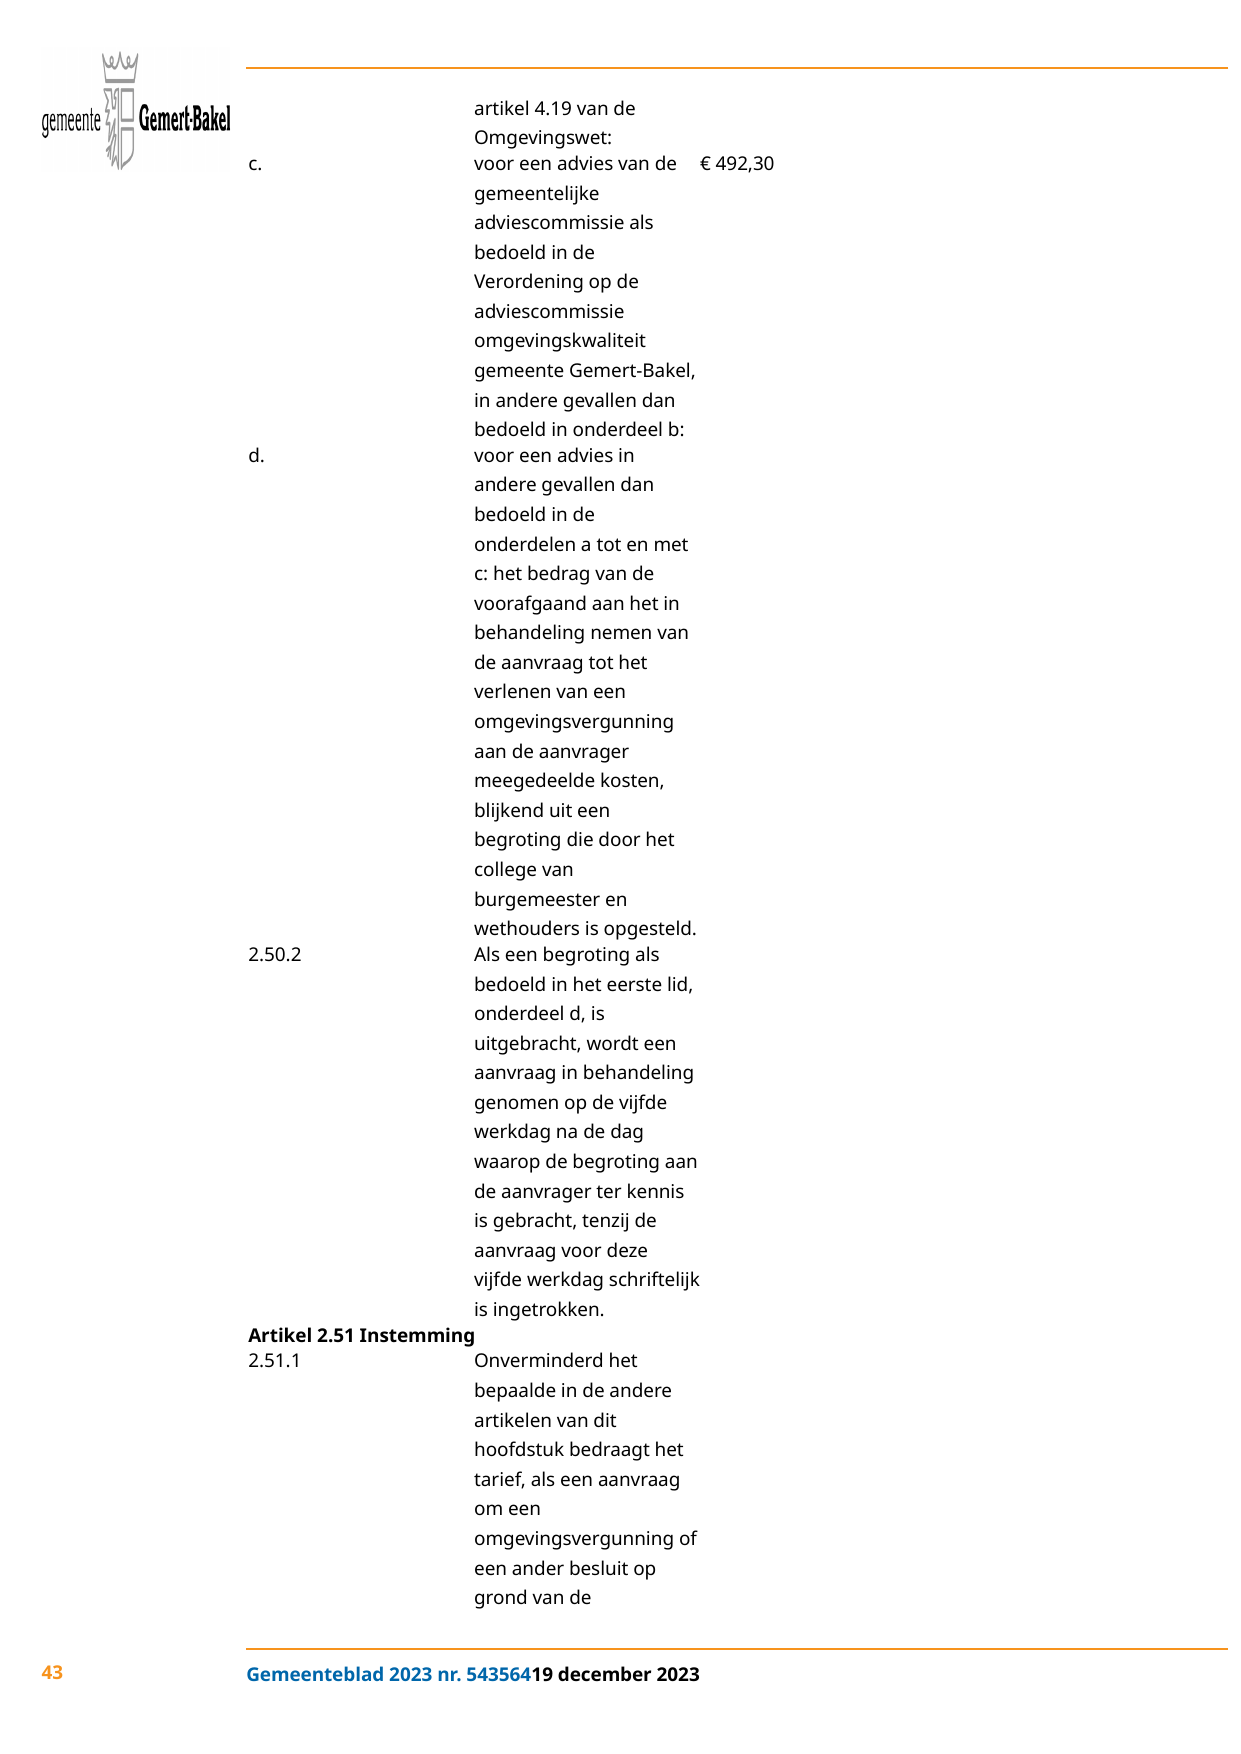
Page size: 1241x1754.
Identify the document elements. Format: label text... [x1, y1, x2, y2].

table_cell [926, 150, 1152, 442]
table_cell [248, 95, 474, 150]
table_cell c. [248, 150, 474, 442]
table_cell [926, 442, 1152, 941]
table_cell artikel 4.19 van de Omgevingswet: [474, 95, 700, 150]
table_cell [926, 941, 1152, 1322]
table_cell [700, 941, 926, 1322]
table_cell [926, 1348, 1152, 1610]
table_cell Als een begroting als bedoeld in het eerste lid, onderdeel d, is uitgebracht, wordt een aanvraag in behandeling genomen op de vijfde werkdag na de dag waarop de begroting aan de aanvrager ter kennis is gebracht, tenzij de aanvraag voor deze vijfde werkdag schriftelijk is ingetrokken. [474, 941, 700, 1322]
table_cell 2.50.2 [248, 941, 474, 1322]
picture [41, 47, 231, 172]
table_cell d. [248, 442, 474, 941]
table_cell voor een advies van de gemeentelijke adviescommissie als bedoeld in de Verordening op de adviescommissie omgevingskwaliteit gemeente Gemert-Bakel, in andere gevallen dan bedoeld in onderdeel b: [474, 150, 700, 442]
table_cell [700, 442, 926, 941]
table_cell € 492,30 [700, 150, 926, 442]
table_cell Onverminderd het bepaalde in de andere artikelen van dit hoofdstuk bedraagt het tarief, als een aanvraag om een omgevingsvergunning of een ander besluit op grond van de [474, 1348, 700, 1610]
table_cell [700, 95, 926, 150]
table_cell voor een advies in andere gevallen dan bedoeld in de onderdelen a tot en met c: het bedrag van de voorafgaand aan het in behandeling nemen van de aanvraag tot het verlenen van een omgevingsvergunning aan de aanvrager meegedeelde kosten, blijkend uit een begroting die door het college van burgemeester en wethouders is opgesteld. [474, 442, 700, 941]
table_cell 2.51.1 [248, 1348, 474, 1610]
table_cell [700, 1348, 926, 1610]
table_cell [926, 95, 1152, 150]
table_cell [926, 1322, 1152, 1348]
table_cell Artikel 2.51 Instemming [248, 1322, 926, 1348]
